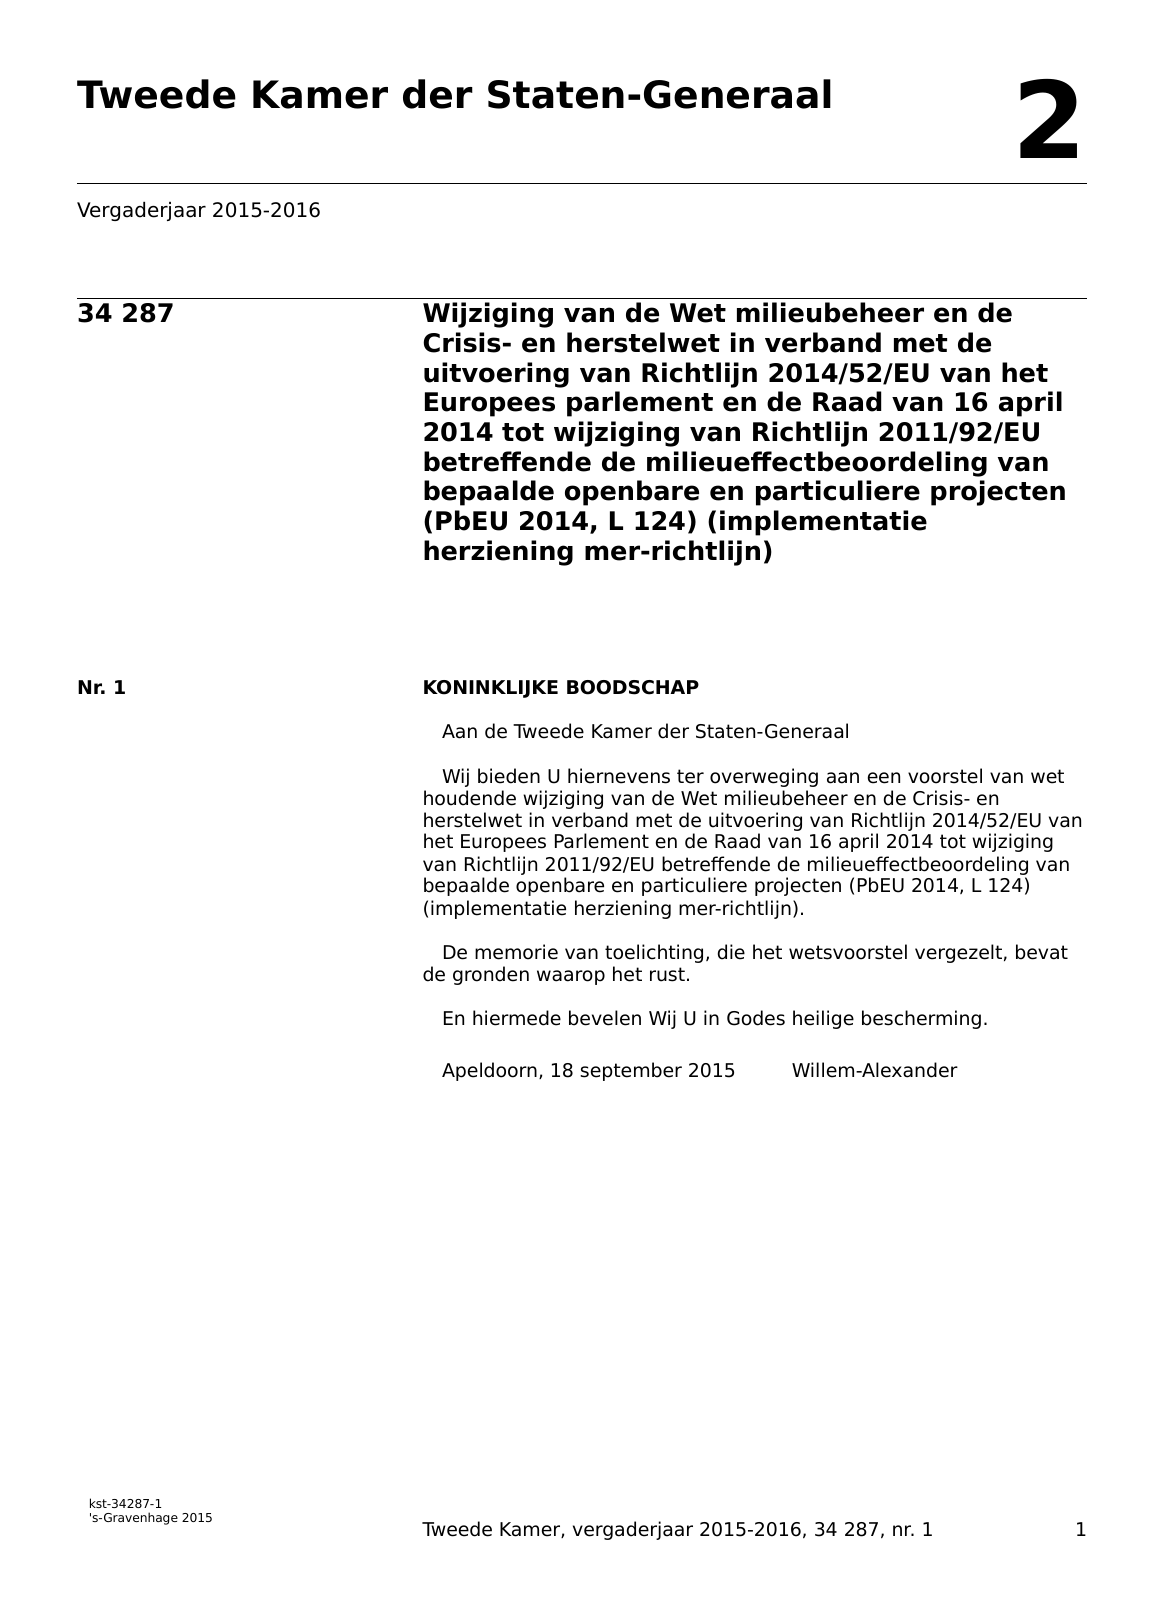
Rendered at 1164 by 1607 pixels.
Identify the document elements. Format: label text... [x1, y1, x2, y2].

table_header 2 [886, 59, 1087, 183]
text Wij bieden U hiernevens ter overweging aan een voorstel van wet houdende wijziging van de Wet milieubeheer en de Crisis- en herstelwet in verband met de uitvoering van Richtlijn 2014/52/EU van het Europees Parlement en de Raad van 16 april 2014 tot wijziging van Richtlijn 2011/92/EU betreffende de milieueffectbeoordeling van bepaalde openbare en particuliere projecten (PbEU 2014, L 124) (implementatie herziening mer-richtlijn). [422, 766, 1087, 919]
subtitle 34 287 Wijziging van de Wet milieubeheer en de Crisis- en herstelwet in verband met de uitvoering van Richtlijn 2014/52/EU van het Europees parlement en de Raad van 16 april 2014 tot wijziging van Richtlijn 2011/92/EU betreffende de milieueffectbeoordeling van bepaalde openbare en particuliere projecten (PbEU 2014, L 124) (implementatie herziening mer-richtlijn) [77, 299, 1087, 566]
text Aan de Tweede Kamer der Staten-Generaal [422, 721, 1087, 743]
text 's-Gravenhage 2015 [88, 1511, 323, 1525]
text Apeldoorn, 18 september 2015 Willem-Alexander [422, 1060, 1087, 1082]
text En hiermede bevelen Wij U in Godes heilige bescherming. [422, 1008, 1087, 1030]
subtitle Nr. 1 KONINKLIJKE BOODSCHAP [77, 677, 1087, 699]
text De memorie van toelichting, die het wetsvoorstel vergezelt, bevat de gronden waarop het rust. [422, 942, 1087, 986]
text kst-34287-1 [88, 1497, 323, 1511]
table_cell Vergaderjaar 2015-2016 [77, 184, 1087, 298]
table_header Tweede Kamer der Staten-Generaal [77, 59, 886, 183]
